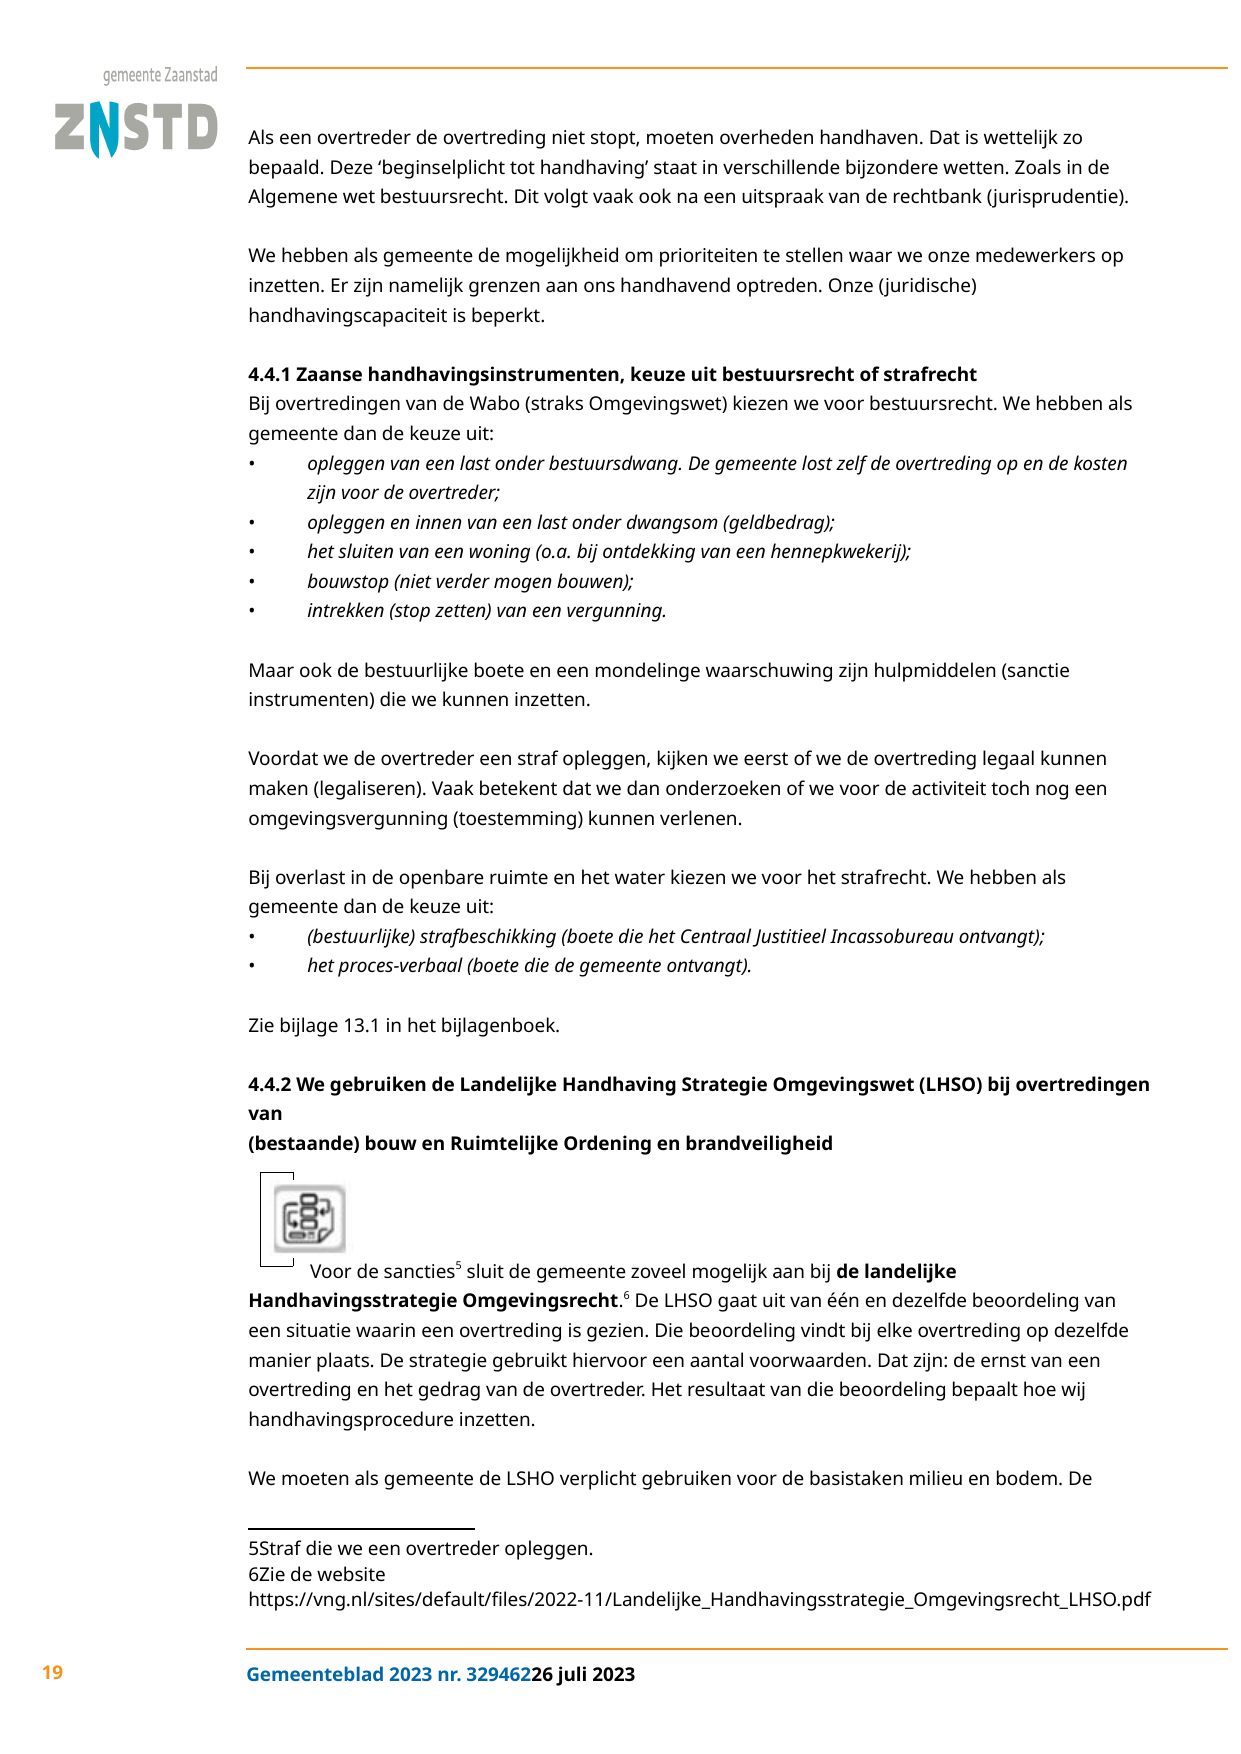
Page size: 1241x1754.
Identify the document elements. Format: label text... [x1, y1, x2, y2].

text We hebben als gemeente de mogelijkheid om prioriteiten te stellen waar we onze medewerkers op inzetten. Er zijn namelijk grenzen aan ons handhavend optreden. Onze (juridische) handhavingscapaciteit is beperkt. [248, 243, 1152, 328]
list het proces-verbaal (boete die de gemeente ontvangt). [248, 953, 1152, 978]
list opleggen en innen van een last onder dwangsom (geldbedrag); [248, 509, 1152, 535]
text Zie bijlage 13.1 in het bijlagenboek. [248, 1012, 1152, 1038]
text Maar ook de bestuurlijke boete en een mondelinge waarschuwing zijn hulpmiddelen (sanctie instrumenten) die we kunnen inzetten. [248, 657, 1152, 712]
picture [41, 47, 231, 172]
text We moeten als gemeente de LSHO verplicht gebruiken voor de basistaken milieu en bodem. De [248, 1465, 1152, 1491]
text Als een overtreder de overtreding niet stopt, moeten overheden handhaven. Dat is wettelijk zo bepaald. Deze ‘beginselplicht tot handhaving’ staat in verschillende bijzondere wetten. Zoals in de Algemene wet bestuursrecht. Dit volgt vaak ook na een uitspraak van de rechtbank (jurisprudentie). [248, 124, 1152, 209]
text Bij overtredingen van de Wabo (straks Omgevingswet) kiezen we voor bestuursrecht. We hebben als gemeente dan de keuze uit: [248, 391, 1152, 446]
list het sluiten van een woning (o.a. bij ontdekking van een hennepkwekerij); [248, 538, 1152, 564]
text Straf die we een overtreder opleggen. [248, 1535, 1152, 1561]
text 4.4.1 Zaanse handhavingsinstrumenten, keuze uit bestuursrecht of strafrecht [248, 361, 1152, 387]
text (bestaande) bouw en Ruimtelijke Ordening en brandveiligheid [248, 1130, 1152, 1156]
text Zie de website https://vng.nl/sites/default/files/2022-11/Landelijke_Handhavingsstrategie_Omgevingsrecht_LHSO.pdf [248, 1561, 1152, 1612]
text 4.4.2 We gebruiken de Landelijke Handhaving Strategie Omgevingswet (LHSO) bij overtredingen van [248, 1071, 1152, 1126]
list intrekken (stop zetten) van een vergunning. [248, 598, 1152, 623]
list opleggen van een last onder bestuursdwang. De gemeente lost zelf de overtreding op en de kosten zijn voor de overtreder; [248, 450, 1152, 505]
text Voordat we de overtreder een straf opleggen, kijken we eerst of we de overtreding legaal kunnen maken (legaliseren). Vaak betekent dat we dan onderzoeken of we voor de activiteit toch nog een omgevingsvergunning (toestemming) kunnen verlenen. [248, 746, 1152, 831]
text Voor de sancties sluit de gemeente zoveel mogelijk aan bij de landelijke Handhavingsstrategie Omgevingsrecht. De LHSO gaat uit van één en dezelfde beoordeling van een situatie waarin een overtreding is gezien. Die beoordeling vindt bij elke overtreding op dezelfde manier plaats. De strategie gebruikt hiervoor een aantal voorwaarden. Dat zijn: de ernst van een overtreding en het gedrag van de overtreder. Het resultaat van die beoordeling bepaalt hoe wij handhavingsprocedure inzetten. [248, 1160, 1152, 1432]
text Bij overlast in de openbare ruimte en het water kiezen we voor het strafrecht. We hebben als gemeente dan de keuze uit: [248, 864, 1152, 919]
list bouwstop (niet verder mogen bouwen); [248, 568, 1152, 594]
picture [268, 1180, 354, 1258]
list (bestuurlijke) strafbeschikking (boete die het Centraal Justitieel Incassobureau ontvangt); [248, 923, 1152, 949]
